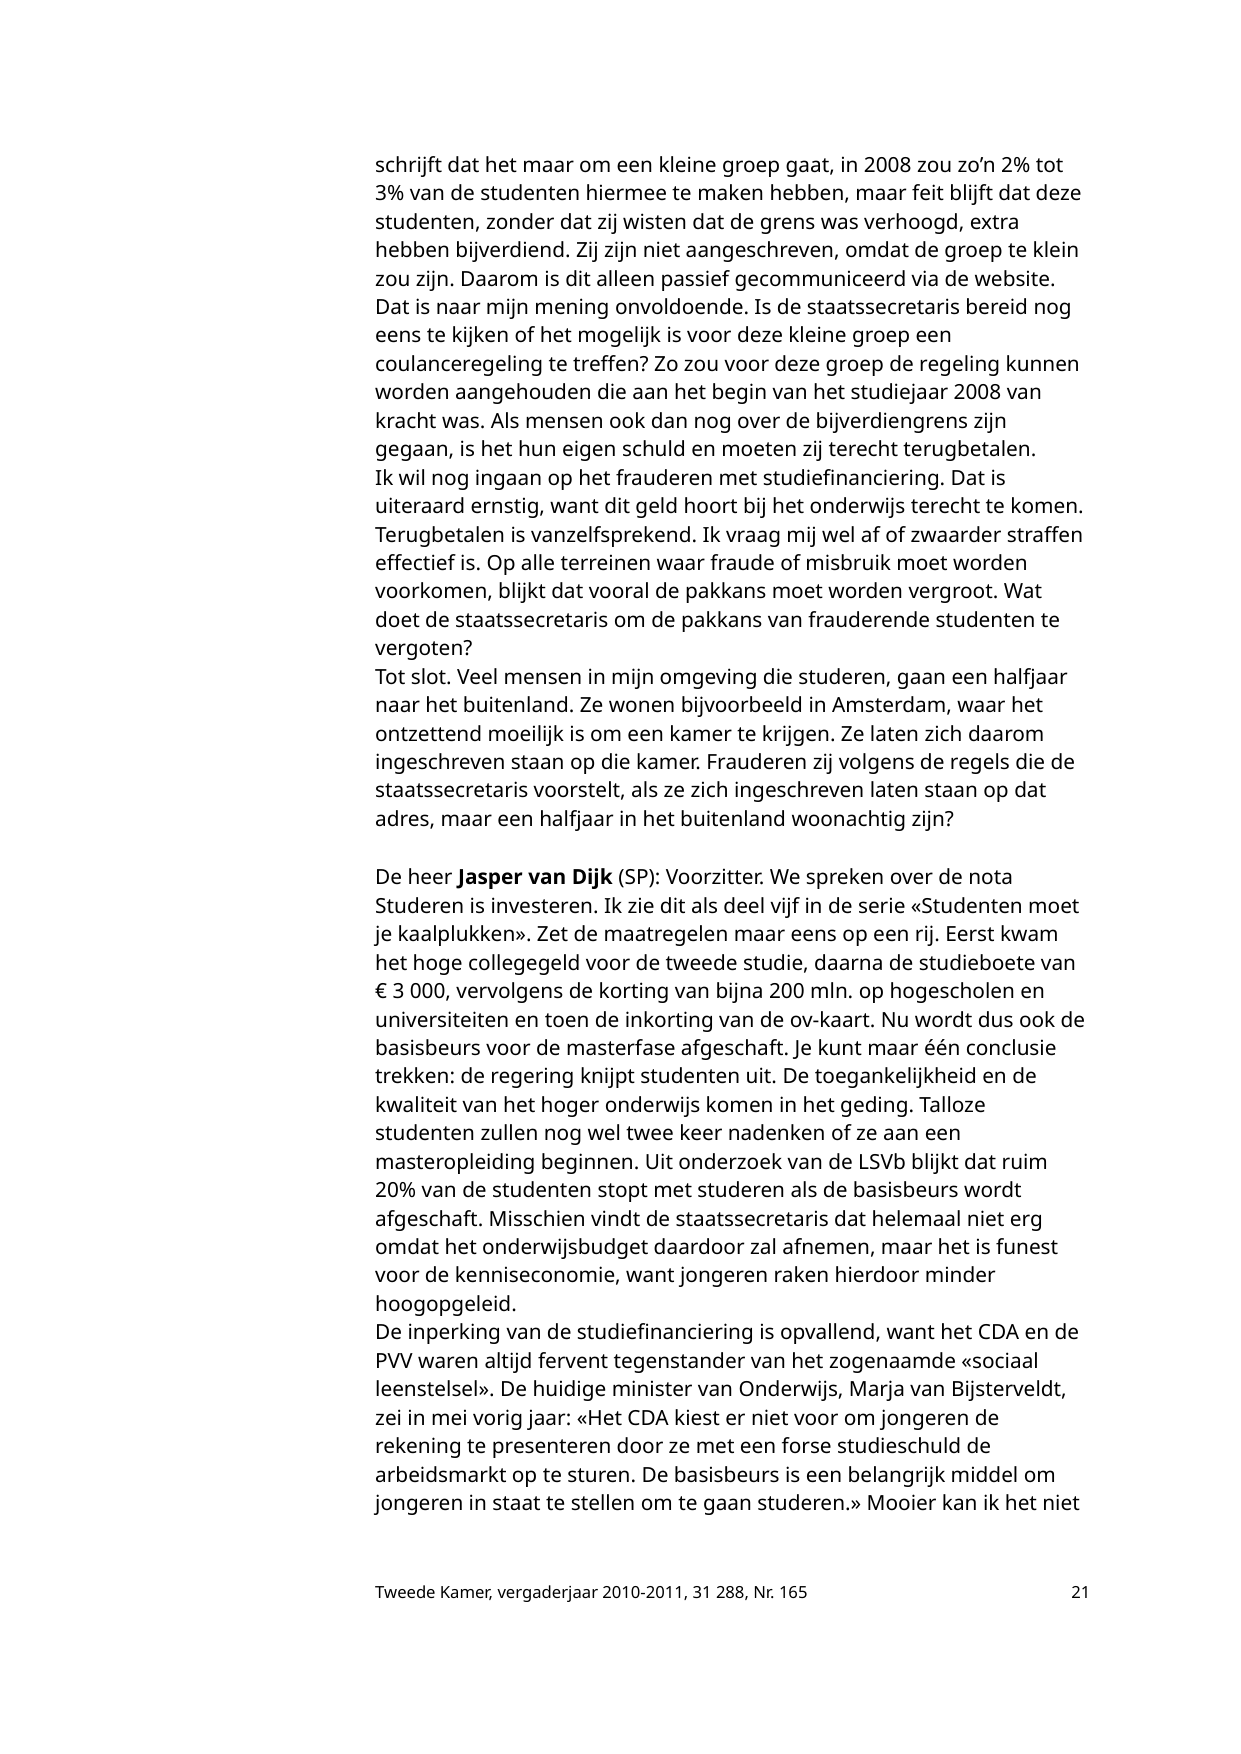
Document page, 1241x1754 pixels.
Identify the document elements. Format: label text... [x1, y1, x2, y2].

text Ik wil nog ingaan op het frauderen met studiefinanciering. Dat is uiteraard ernstig, want dit geld hoort bij het onderwijs terecht te komen. Terugbetalen is vanzelfsprekend. Ik vraag mij wel af of zwaarder straffen effectief is. Op alle terreinen waar fraude of misbruik moet worden voorkomen, blijkt dat vooral de pakkans moet worden vergroot. Wat doet de staatssecretaris om de pakkans van frauderende studenten te vergoten? [375, 463, 1090, 662]
text De inperking van de studiefinanciering is opvallend, want het CDA en de PVV waren altijd fervent tegenstander van het zogenaamde «sociaal leenstelsel». De huidige minister van Onderwijs, Marja van Bijsterveldt, zei in mei vorig jaar: «Het CDA kiest er niet voor om jongeren de rekening te presenteren door ze met een forse studieschuld de arbeidsmarkt op te sturen. De basisbeurs is een belangrijk middel om jongeren in staat te stellen om te gaan studeren.» Mooier kan ik het niet [375, 1317, 1090, 1517]
text schrijft dat het maar om een kleine groep gaat, in 2008 zou zo’n 2% tot 3% van de studenten hiermee te maken hebben, maar feit blijft dat deze studenten, zonder dat zij wisten dat de grens was verhoogd, extra hebben bijverdiend. Zij zijn niet aangeschreven, omdat de groep te klein zou zijn. Daarom is dit alleen passief gecommuniceerd via de website. Dat is naar mijn mening onvoldoende. Is de staatssecretaris bereid nog eens te kijken of het mogelijk is voor deze kleine groep een coulanceregeling te treffen? Zo zou voor deze groep de regeling kunnen worden aangehouden die aan het begin van het studiejaar 2008 van kracht was. Als mensen ook dan nog over de bijverdiengrens zijn gegaan, is het hun eigen schuld en moeten zij terecht terugbetalen. [375, 150, 1090, 463]
text Tot slot. Veel mensen in mijn omgeving die studeren, gaan een halfjaar naar het buitenland. Ze wonen bijvoorbeeld in Amsterdam, waar het ontzettend moeilijk is om een kamer te krijgen. Ze laten zich daarom ingeschreven staan op die kamer. Frauderen zij volgens de regels die de staatssecretaris voorstelt, als ze zich ingeschreven laten staan op dat adres, maar een halfjaar in het buitenland woonachtig zijn? [375, 662, 1090, 832]
text De heer Jasper van Dijk (SP): Voorzitter. We spreken over de nota Studeren is investeren. Ik zie dit als deel vijf in de serie «Studenten moet je kaalplukken». Zet de maatregelen maar eens op een rij. Eerst kwam het hoge collegegeld voor de tweede studie, daarna de studieboete van € 3 000, vervolgens de korting van bijna 200 mln. op hogescholen en universiteiten en toen de inkorting van de ov-kaart. Nu wordt dus ook de basisbeurs voor de masterfase afgeschaft. Je kunt maar één conclusie trekken: de regering knijpt studenten uit. De toegankelijkheid en de kwaliteit van het hoger onderwijs komen in het geding. Talloze studenten zullen nog wel twee keer nadenken of ze aan een masteropleiding beginnen. Uit onderzoek van de LSVb blijkt dat ruim 20% van de studenten stopt met studeren als de basisbeurs wordt afgeschaft. Misschien vindt de staatssecretaris dat helemaal niet erg omdat het onderwijsbudget daardoor zal afnemen, maar het is funest voor de kenniseconomie, want jongeren raken hierdoor minder hoogopgeleid. [375, 862, 1090, 1317]
